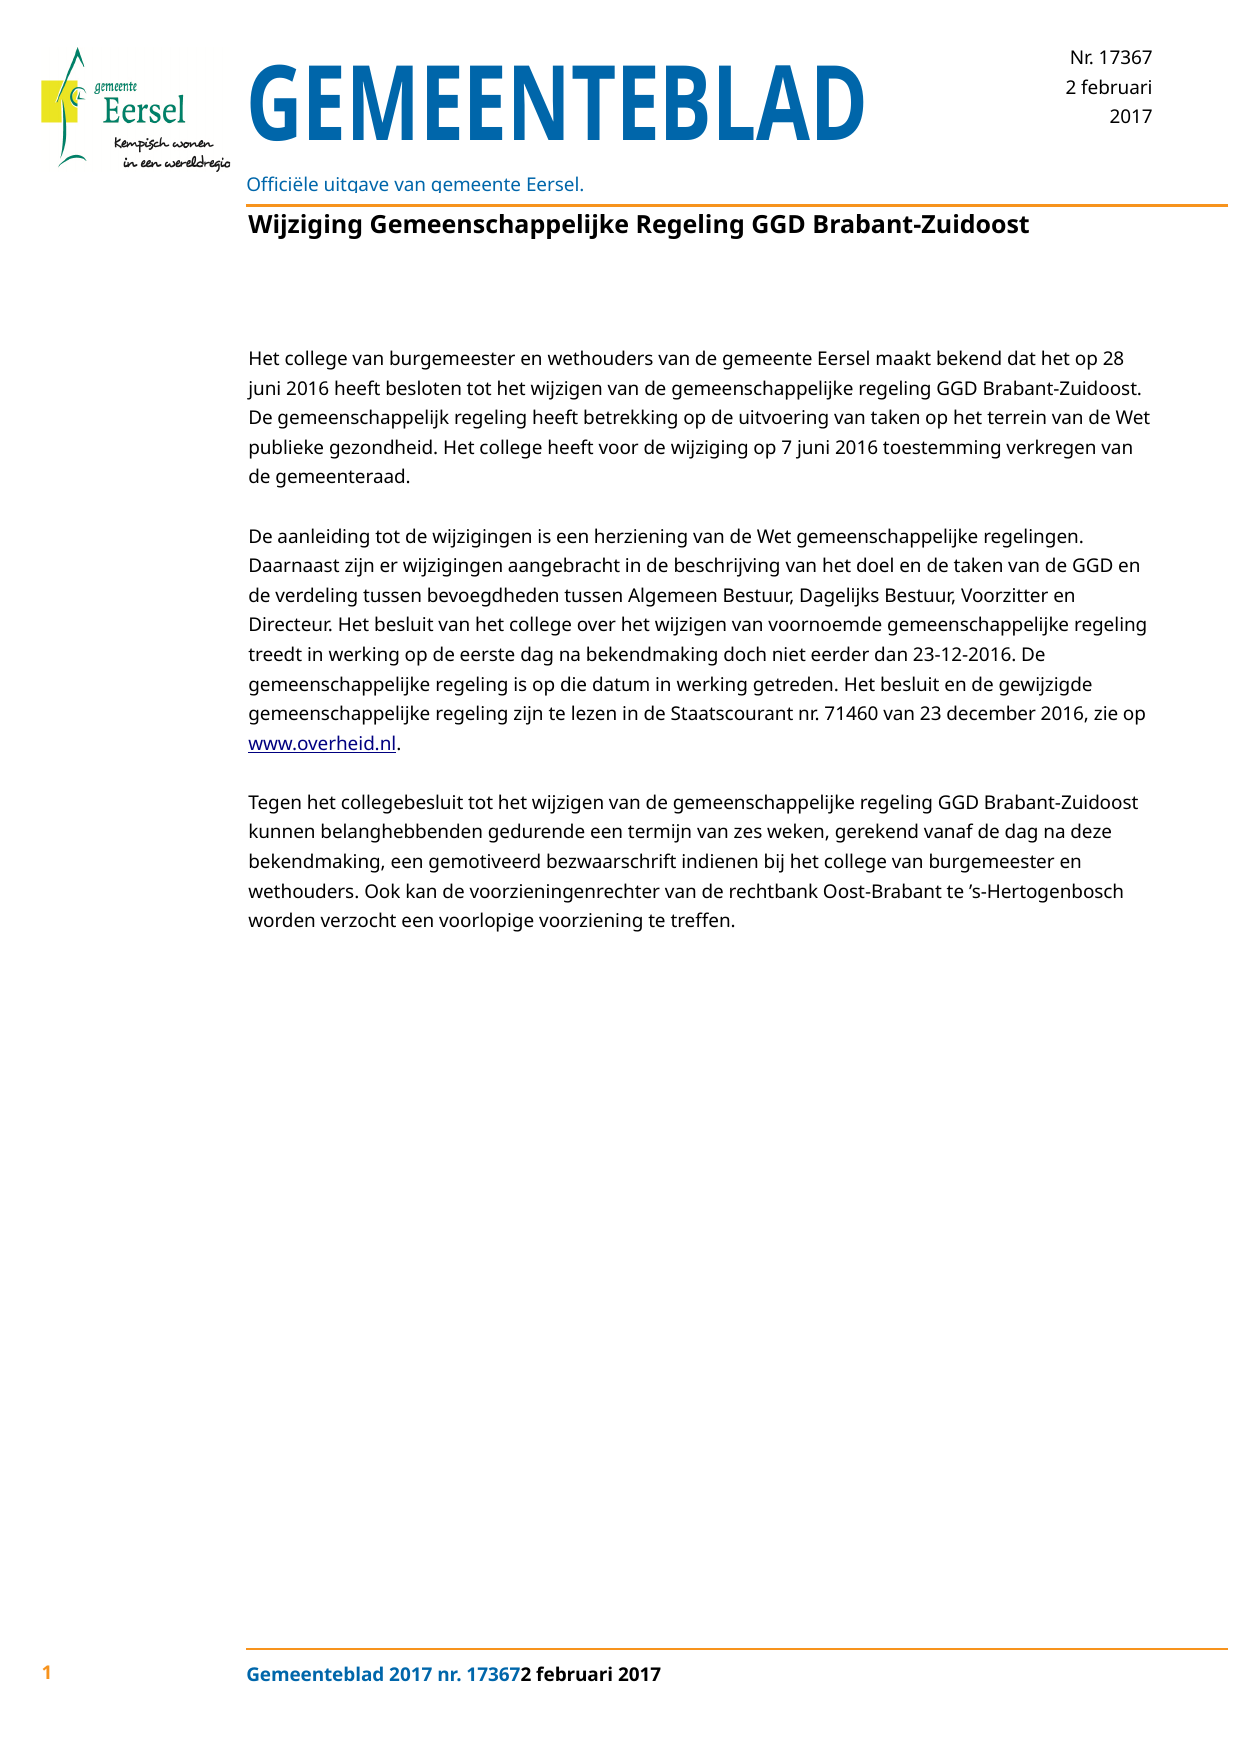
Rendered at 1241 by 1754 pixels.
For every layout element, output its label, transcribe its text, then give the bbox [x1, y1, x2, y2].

picture [41, 47, 231, 172]
text Tegen het collegebesluit tot het wijzigen van de gemeenschappelijke regeling GGD Brabant-Zuidoost kunnen belanghebbenden gedurende een termijn van zes weken, gerekend vanaf de dag na deze bekendmaking, een gemotiveerd bezwaarschrift indienen bij het college van burgemeester en wethouders. Ook kan de voorzieningenrechter van de rechtbank Oost-Brabant te ’s-Hertogenbosch worden verzocht een voorlopige voorziening te treffen. [248, 789, 1152, 933]
text Wijziging Gemeenschappelijke Regeling GGD Brabant-Zuidoost [248, 207, 1152, 241]
text Het college van burgemeester en wethouders van de gemeente Eersel maakt bekend dat het op 28 juni 2016 heeft besloten tot het wijzigen van de gemeenschappelijke regeling GGD Brabant-Zuidoost. De gemeenschappelijk regeling heeft betrekking op de uitvoering van taken op het terrein van de Wet publieke gezondheid. Het college heeft voor de wijziging op 7 juni 2016 toestemming verkregen van de gemeenteraad. [248, 345, 1152, 489]
text De aanleiding tot de wijzigingen is een herziening van de Wet gemeenschappelijke regelingen. Daarnaast zijn er wijzigingen aangebracht in de beschrijving van het doel en de taken van de GGD en de verdeling tussen bevoegdheden tussen Algemeen Bestuur, Dagelijks Bestuur, Voorzitter en Directeur. Het besluit van het college over het wijzigen van voornoemde gemeenschappelijke regeling treedt in werking op de eerste dag na bekendmaking doch niet eerder dan 23-12-2016. De gemeenschappelijke regeling is op die datum in werking getreden. Het besluit en de gewijzigde gemeenschappelijke regeling zijn te lezen in de Staatscourant nr. 71460 van 23 december 2016, zie op www.overheid.nl. [248, 523, 1152, 756]
